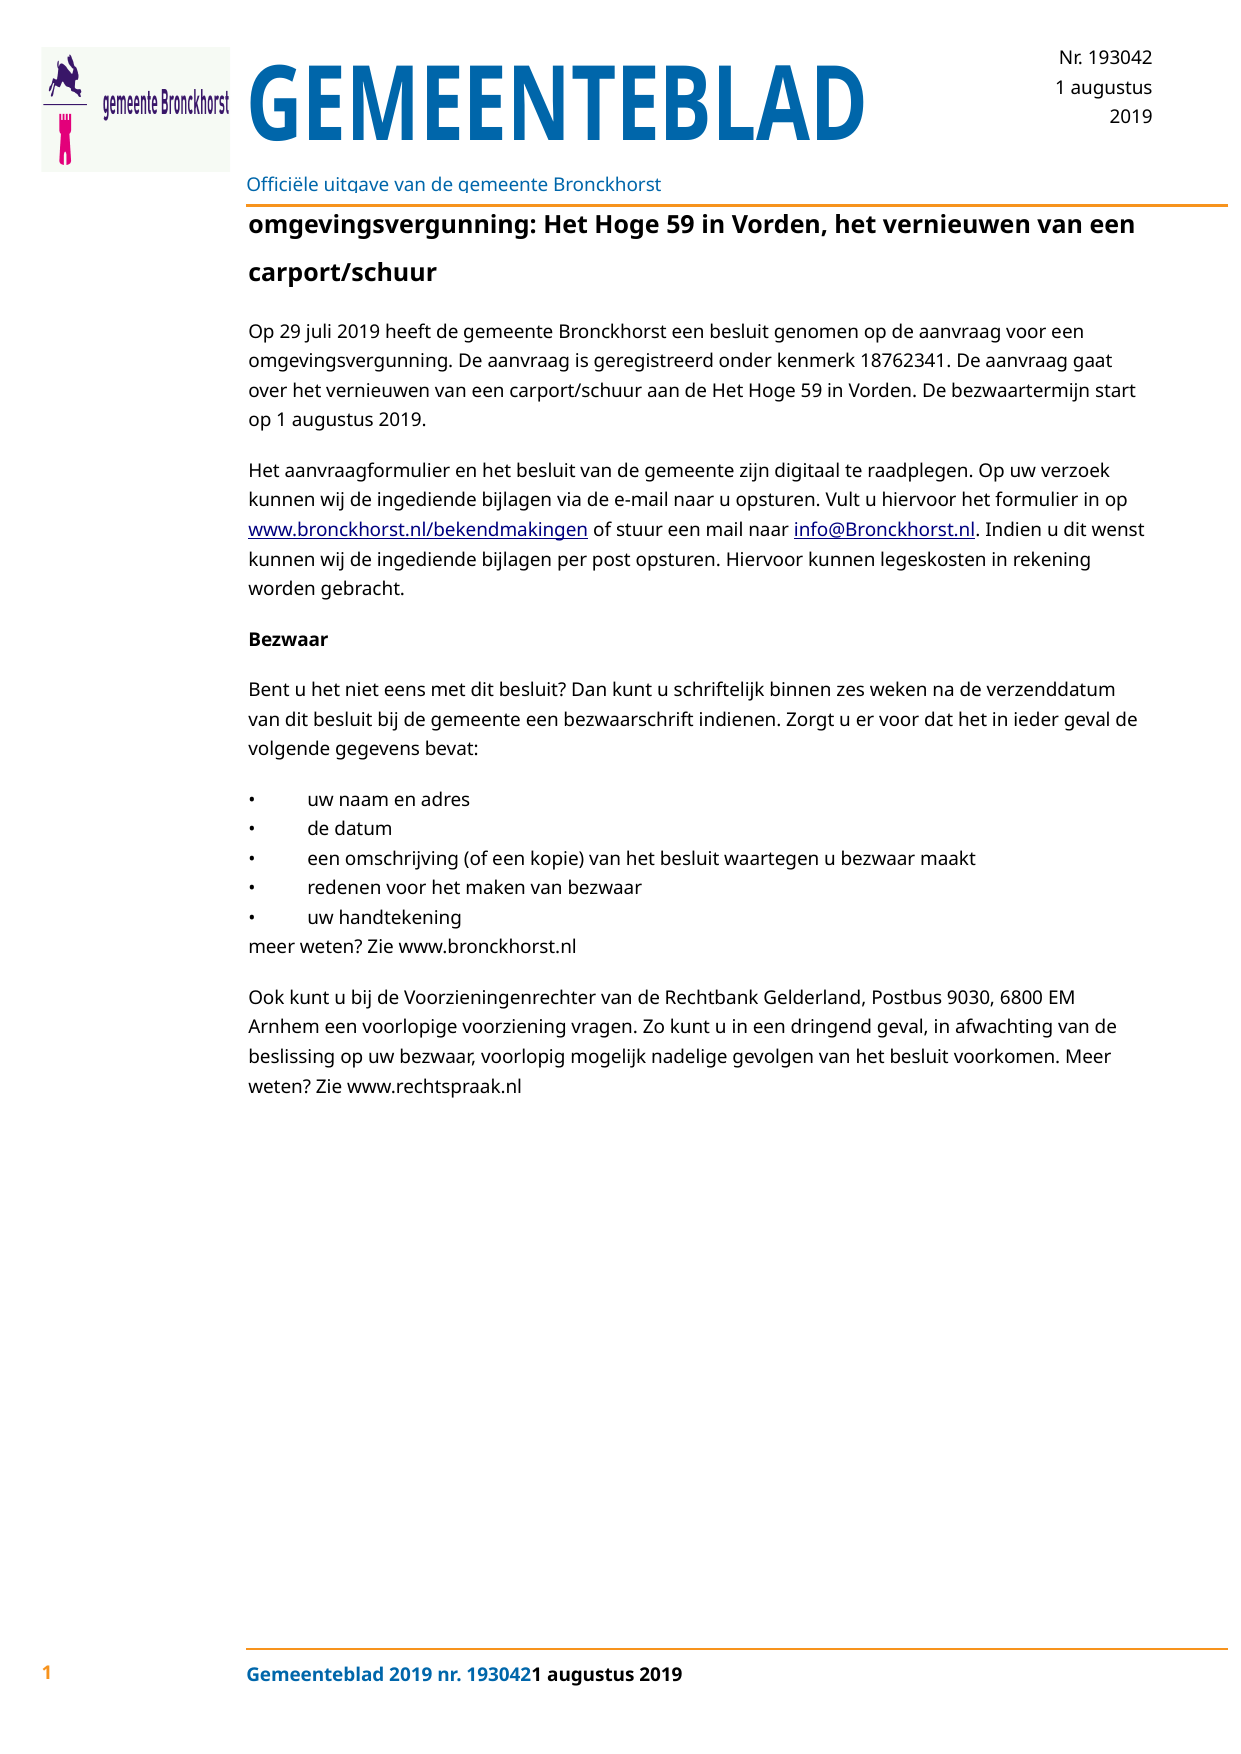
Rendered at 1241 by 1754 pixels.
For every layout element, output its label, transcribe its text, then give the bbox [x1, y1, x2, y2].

text meer weten? Zie www.bronckhorst.nl [248, 934, 1152, 959]
list uw naam en adres [248, 786, 1152, 812]
text Op 29 juli 2019 heeft de gemeente Bronckhorst een besluit genomen op de aanvraag voor een omgevingsvergunning. De aanvraag is geregistreerd onder kenmerk 18762341. De aanvraag gaat over het vernieuwen van een carport/schuur aan de Het Hoge 59 in Vorden. De bezwaartermijn start op 1 augustus 2019. [248, 318, 1152, 432]
text Ook kunt u bij de Voorzieningenrechter van de Rechtbank Gelderland, Postbus 9030, 6800 EM Arnhem een voorlopige voorziening vragen. Zo kunt u in een dringend geval, in afwachting van de beslissing op uw bezwaar, voorlopig mogelijk nadelige gevolgen van het besluit voorkomen. Meer weten? Zie www.rechtspraak.nl [248, 984, 1152, 1099]
list een omschrijving (of een kopie) van het besluit waartegen u bezwaar maakt [248, 845, 1152, 871]
list redenen voor het maken van bezwaar [248, 874, 1152, 900]
text Het aanvraagformulier en het besluit van de gemeente zijn digitaal te raadplegen. Op uw verzoek kunnen wij de ingediende bijlagen via de e-mail naar u opsturen. Vult u hiervoor het formulier in op www.bronckhorst.nl/bekendmakingen of stuur een mail naar info@Bronckhorst.nl. Indien u dit wenst kunnen wij de ingediende bijlagen per post opsturen. Hiervoor kunnen legeskosten in rekening worden gebracht. [248, 457, 1152, 601]
picture [41, 47, 231, 172]
text omgevingsvergunning: Het Hoge 59 in Vorden, het vernieuwen van een carport/schuur [248, 207, 1152, 288]
list uw handtekening [248, 904, 1152, 930]
text Bent u het niet eens met dit besluit? Dan kunt u schriftelijk binnen zes weken na de verzenddatum van dit besluit bij de gemeente een bezwaarschrift indienen. Zorgt u er voor dat het in ieder geval de volgende gegevens bevat: [248, 676, 1152, 761]
text Bezwaar [248, 626, 1152, 652]
list de datum [248, 815, 1152, 841]
